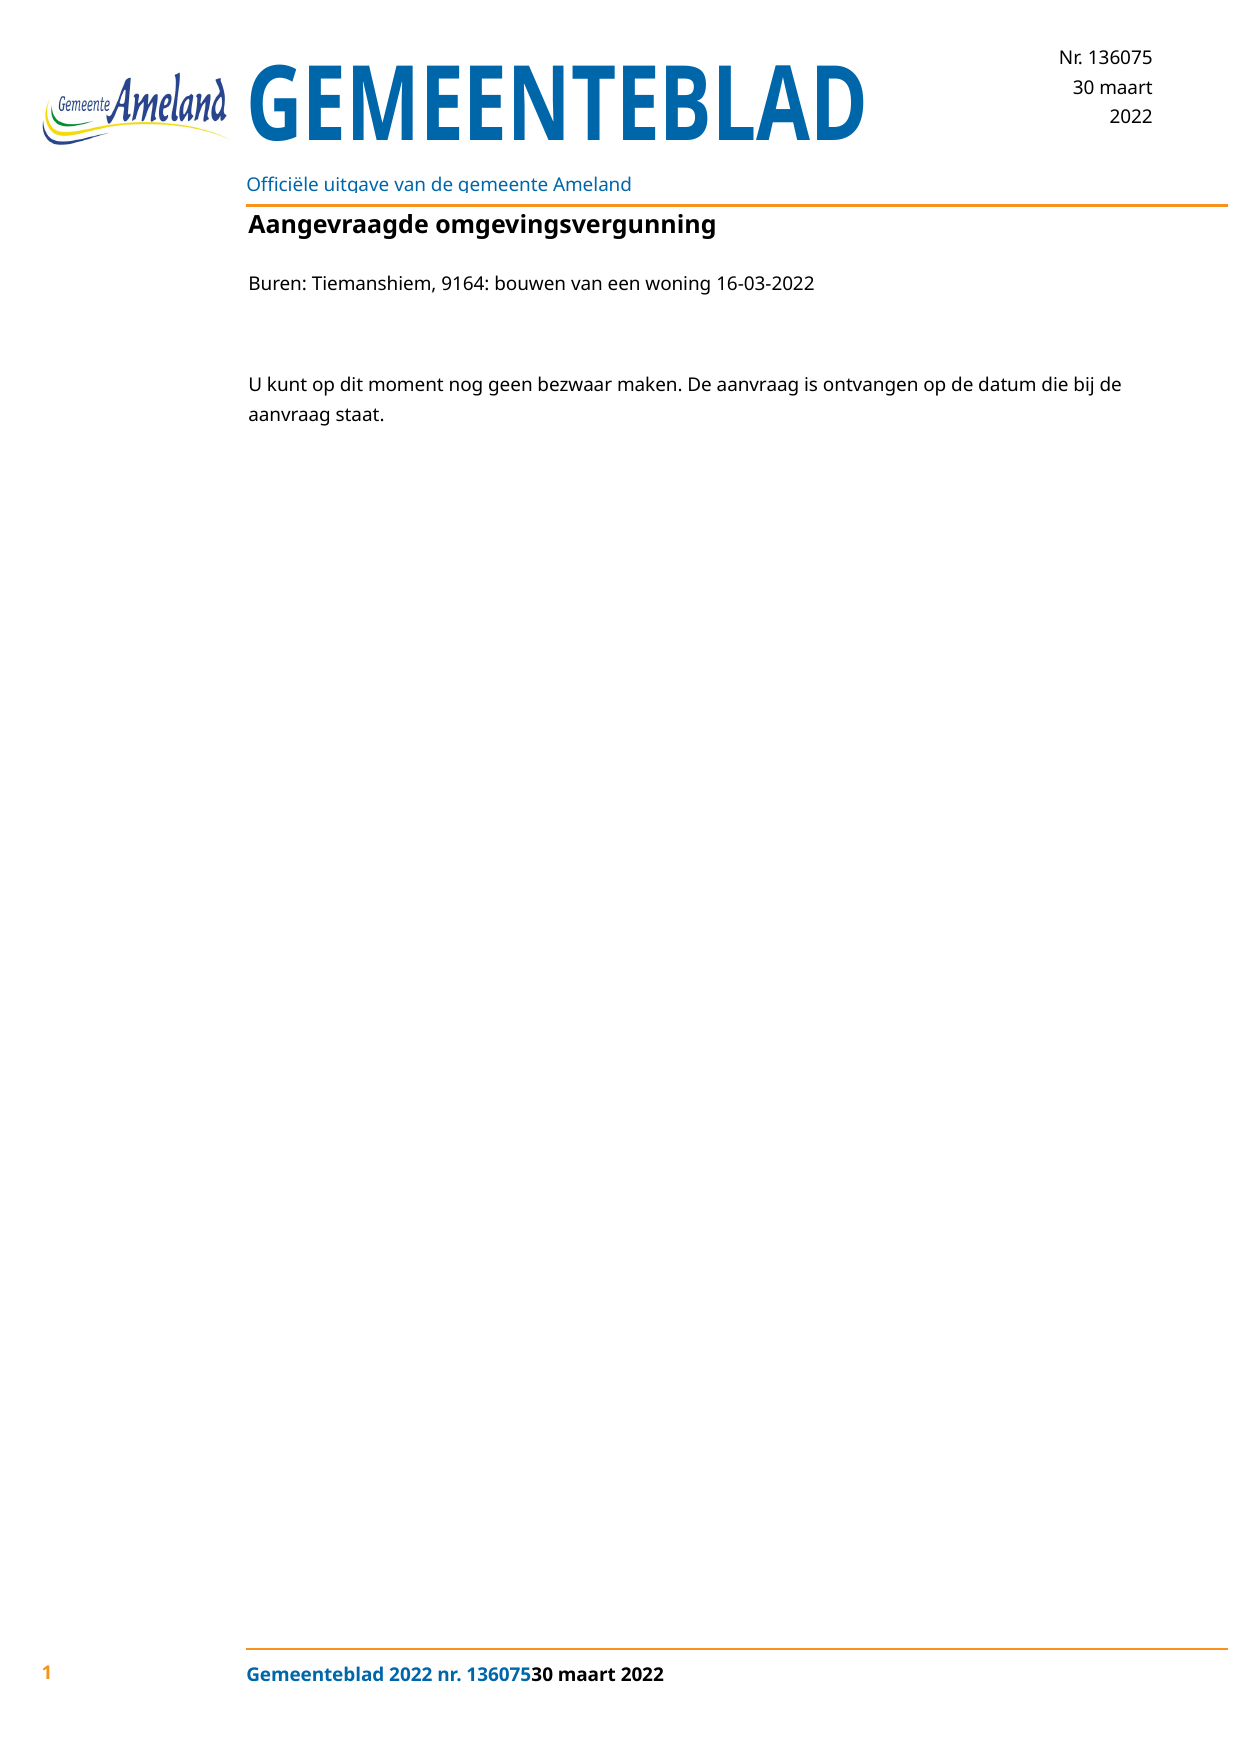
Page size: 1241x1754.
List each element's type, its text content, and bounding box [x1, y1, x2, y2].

text U kunt op dit moment nog geen bezwaar maken. De aanvraag is ontvangen op de datum die bij de aanvraag staat. [248, 371, 1152, 426]
text Aangevraagde omgevingsvergunning [248, 207, 1152, 241]
text Buren: Tiemanshiem, 9164: bouwen van een woning 16-03-2022 [248, 270, 1152, 296]
picture [41, 47, 231, 172]
